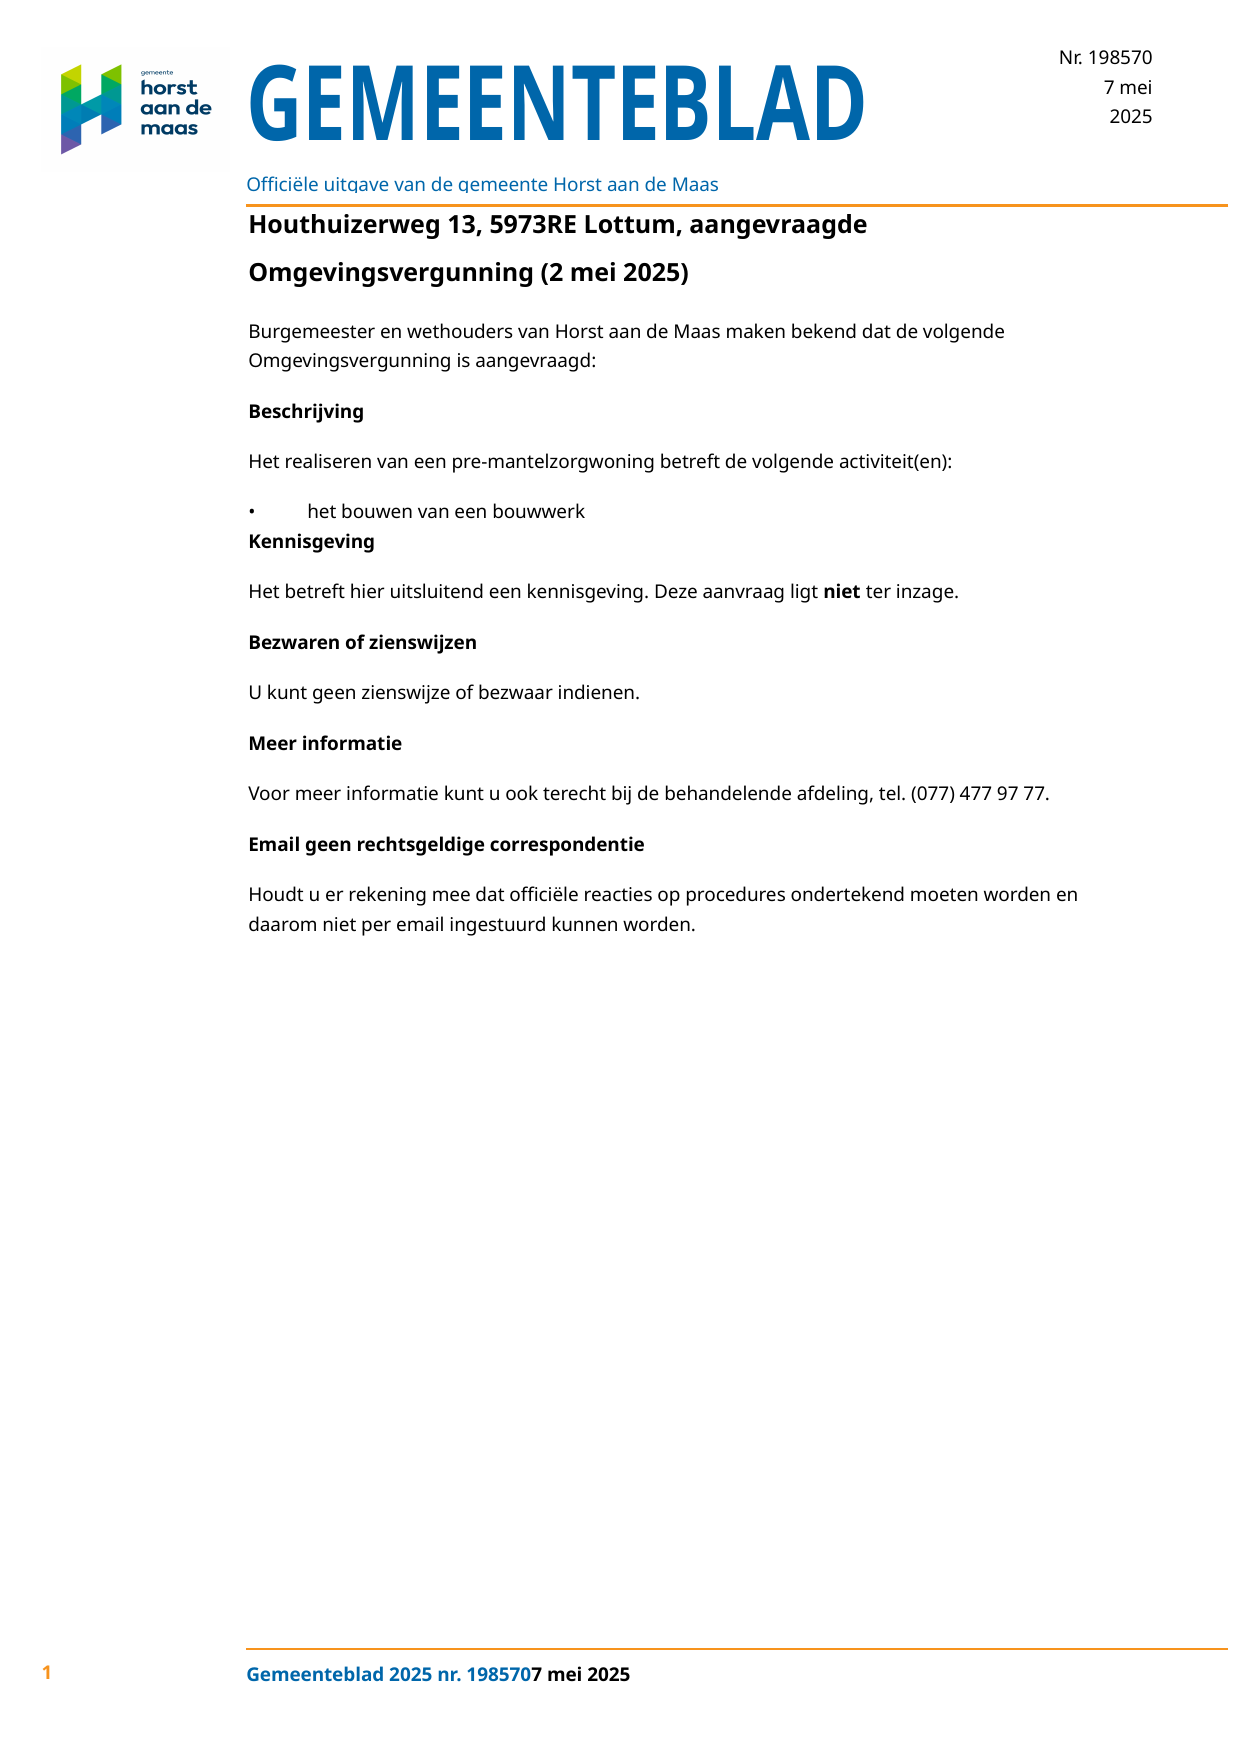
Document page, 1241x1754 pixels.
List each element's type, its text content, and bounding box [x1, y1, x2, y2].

picture [41, 47, 231, 172]
text Houdt u er rekening mee dat officiële reacties op procedures ondertekend moeten worden en daarom niet per email ingestuurd kunnen worden. [248, 881, 1152, 937]
text Het realiseren van een pre-mantelzorgwoning betreft de volgende activiteit(en): [248, 448, 1152, 474]
text Voor meer informatie kunt u ook terecht bij de behandelende afdeling, tel. (077) 477 97 77. [248, 780, 1152, 806]
list het bouwen van een bouwwerk [248, 499, 1152, 524]
text Bezwaren of zienswijzen [248, 629, 1152, 655]
text Beschrijving [248, 398, 1152, 424]
text U kunt geen zienswijze of bezwaar indienen. [248, 679, 1152, 705]
text Meer informatie [248, 730, 1152, 756]
text Burgemeester en wethouders van Horst aan de Maas maken bekend dat de volgende Omgevingsvergunning is aangevraagd: [248, 318, 1152, 373]
text Kennisgeving [248, 528, 1152, 554]
text Houthuizerweg 13, 5973RE Lottum, aangevraagde Omgevingsvergunning (2 mei 2025) [248, 207, 1152, 288]
text Email geen rechtsgeldige correspondentie [248, 831, 1152, 857]
text Het betreft hier uitsluitend een kennisgeving. Deze aanvraag ligt niet ter inzage. [248, 579, 1152, 604]
